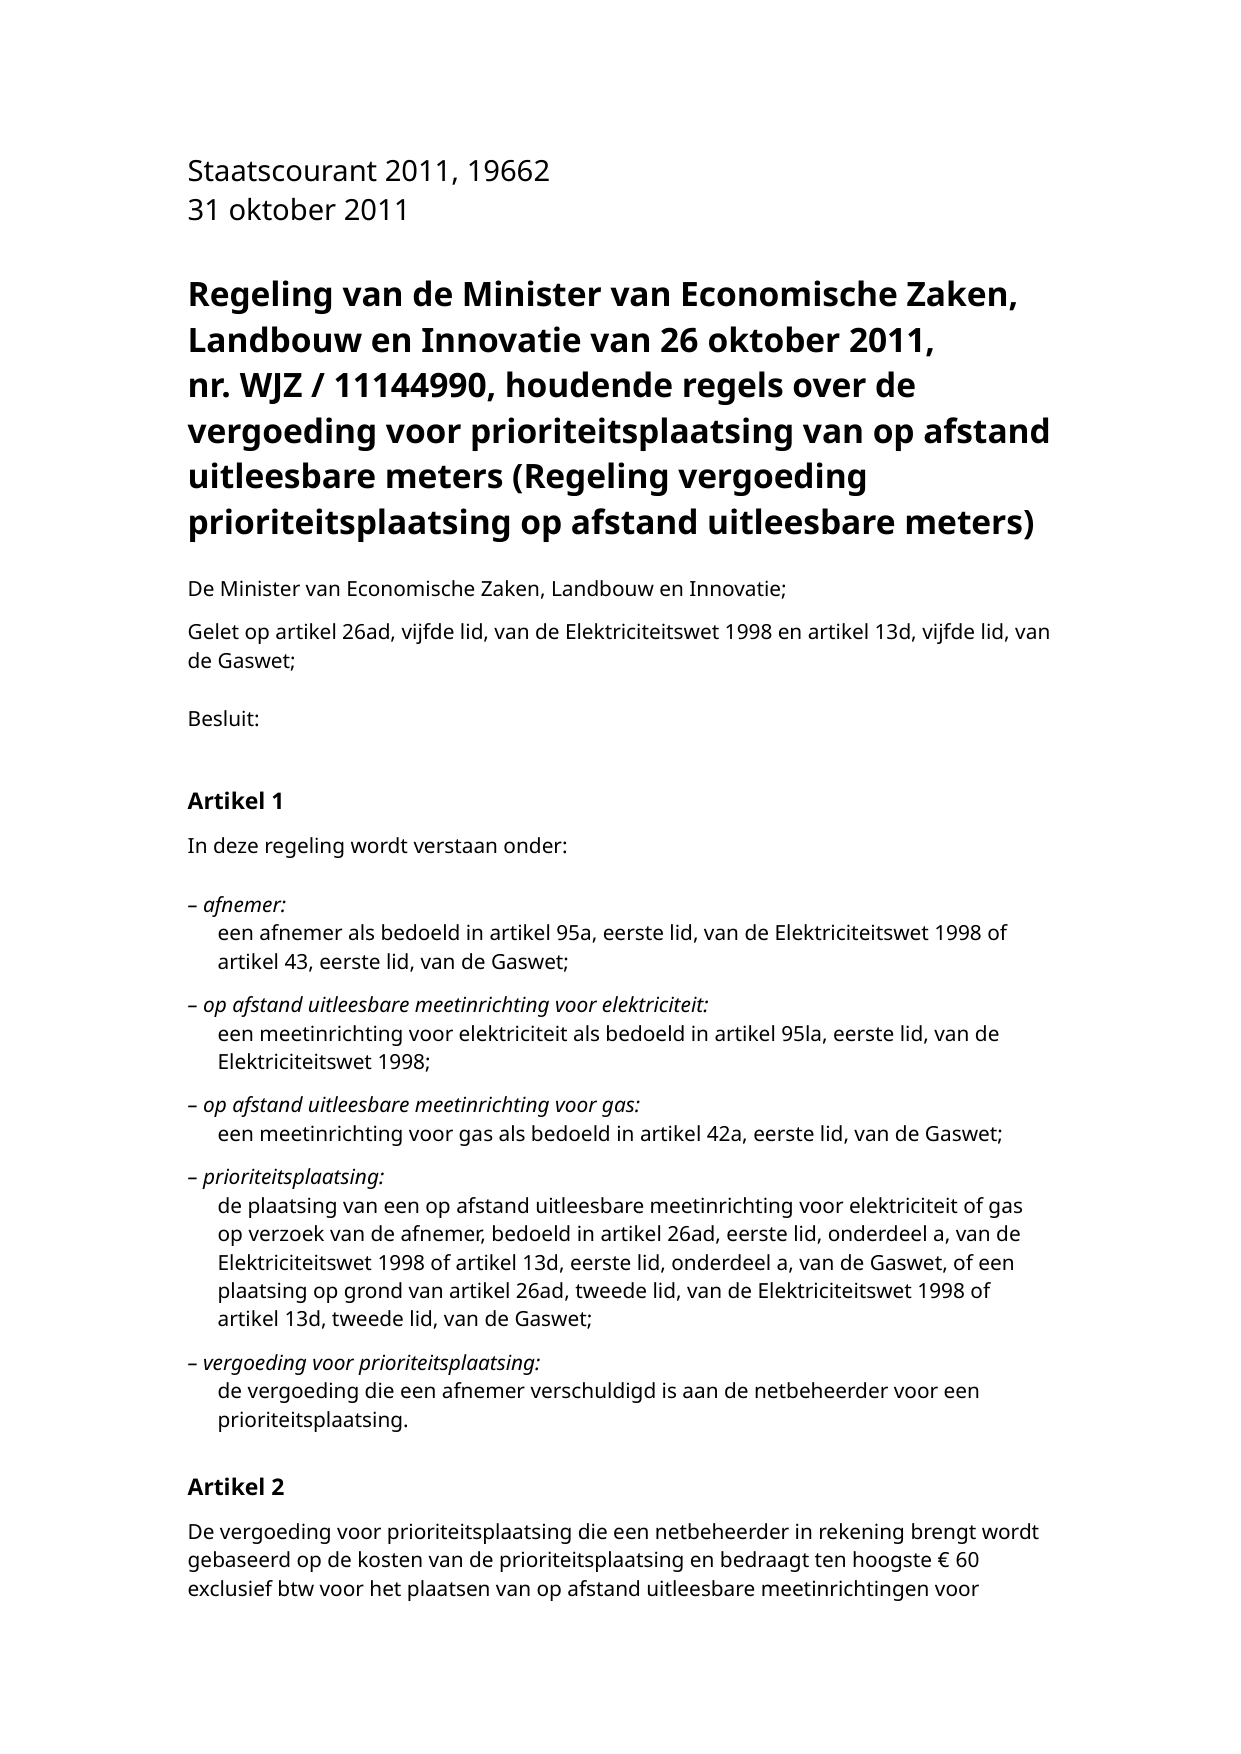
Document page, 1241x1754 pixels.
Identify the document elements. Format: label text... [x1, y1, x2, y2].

text In deze regeling wordt verstaan onder: [187, 831, 1053, 860]
text – prioriteitsplaatsing: [187, 1162, 1053, 1191]
subtitle Artikel 1 [187, 785, 1053, 816]
text Gelet op artikel 26ad, vijfde lid, van de Elektriciteitswet 1998 en artikel 13d, vijfde lid, van de Gaswet; [187, 617, 1053, 674]
text een meetinrichting voor elektriciteit als bedoeld in artikel 95la, eerste lid, van de Elektriciteitswet 1998; [217, 1019, 1053, 1076]
text een meetinrichting voor gas als bedoeld in artikel 42a, eerste lid, van de Gaswet; [217, 1119, 1053, 1147]
text Besluit: [187, 704, 1053, 733]
text – op afstand uitleesbare meetinrichting voor elektriciteit: [187, 990, 1053, 1019]
text De vergoeding voor prioriteitsplaatsing die een netbeheerder in rekening brengt wordt gebaseerd op de kosten van de prioriteitsplaatsing en bedraagt ten hoogste € 60 exclusief btw voor het plaatsen van op afstand uitleesbare meetinrichtingen voor [187, 1517, 1053, 1602]
subtitle Artikel 2 [187, 1471, 1053, 1502]
text de vergoeding die een afnemer verschuldigd is aan de netbeheerder voor een prioriteitsplaatsing. [217, 1376, 1053, 1433]
text – vergoeding voor prioriteitsplaatsing: [187, 1348, 1053, 1376]
text – op afstand uitleesbare meetinrichting voor gas: [187, 1091, 1053, 1119]
text – afnemer: [187, 890, 1053, 918]
text 31 oktober 2011 [187, 190, 1053, 229]
text De Minister van Economische Zaken, Landbouw en Innovatie; [187, 574, 1053, 602]
text Staatscourant 2011, 19662 [187, 150, 1053, 190]
text een afnemer als bedoeld in artikel 95a, eerste lid, van de Elektriciteitswet 1998 of artikel 43, eerste lid, van de Gaswet; [217, 918, 1053, 975]
subtitle Regeling van de Minister van Economische Zaken, Landbouw en Innovatie van 26 oktober 2011, nr. WJZ / 11144990, houdende regels over de vergoeding voor prioriteitsplaatsing van op afstand uitleesbare meters (Regeling vergoeding prioriteitsplaatsing op afstand uitleesbare meters) [187, 271, 1053, 544]
text de plaatsing van een op afstand uitleesbare meetinrichting voor elektriciteit of gas op verzoek van de afnemer, bedoeld in artikel 26ad, eerste lid, onderdeel a, van de Elektriciteitswet 1998 of artikel 13d, eerste lid, onderdeel a, van de Gaswet, of een plaatsing op grond van artikel 26ad, tweede lid, van de Elektriciteitswet 1998 of artikel 13d, tweede lid, van de Gaswet; [217, 1191, 1053, 1333]
